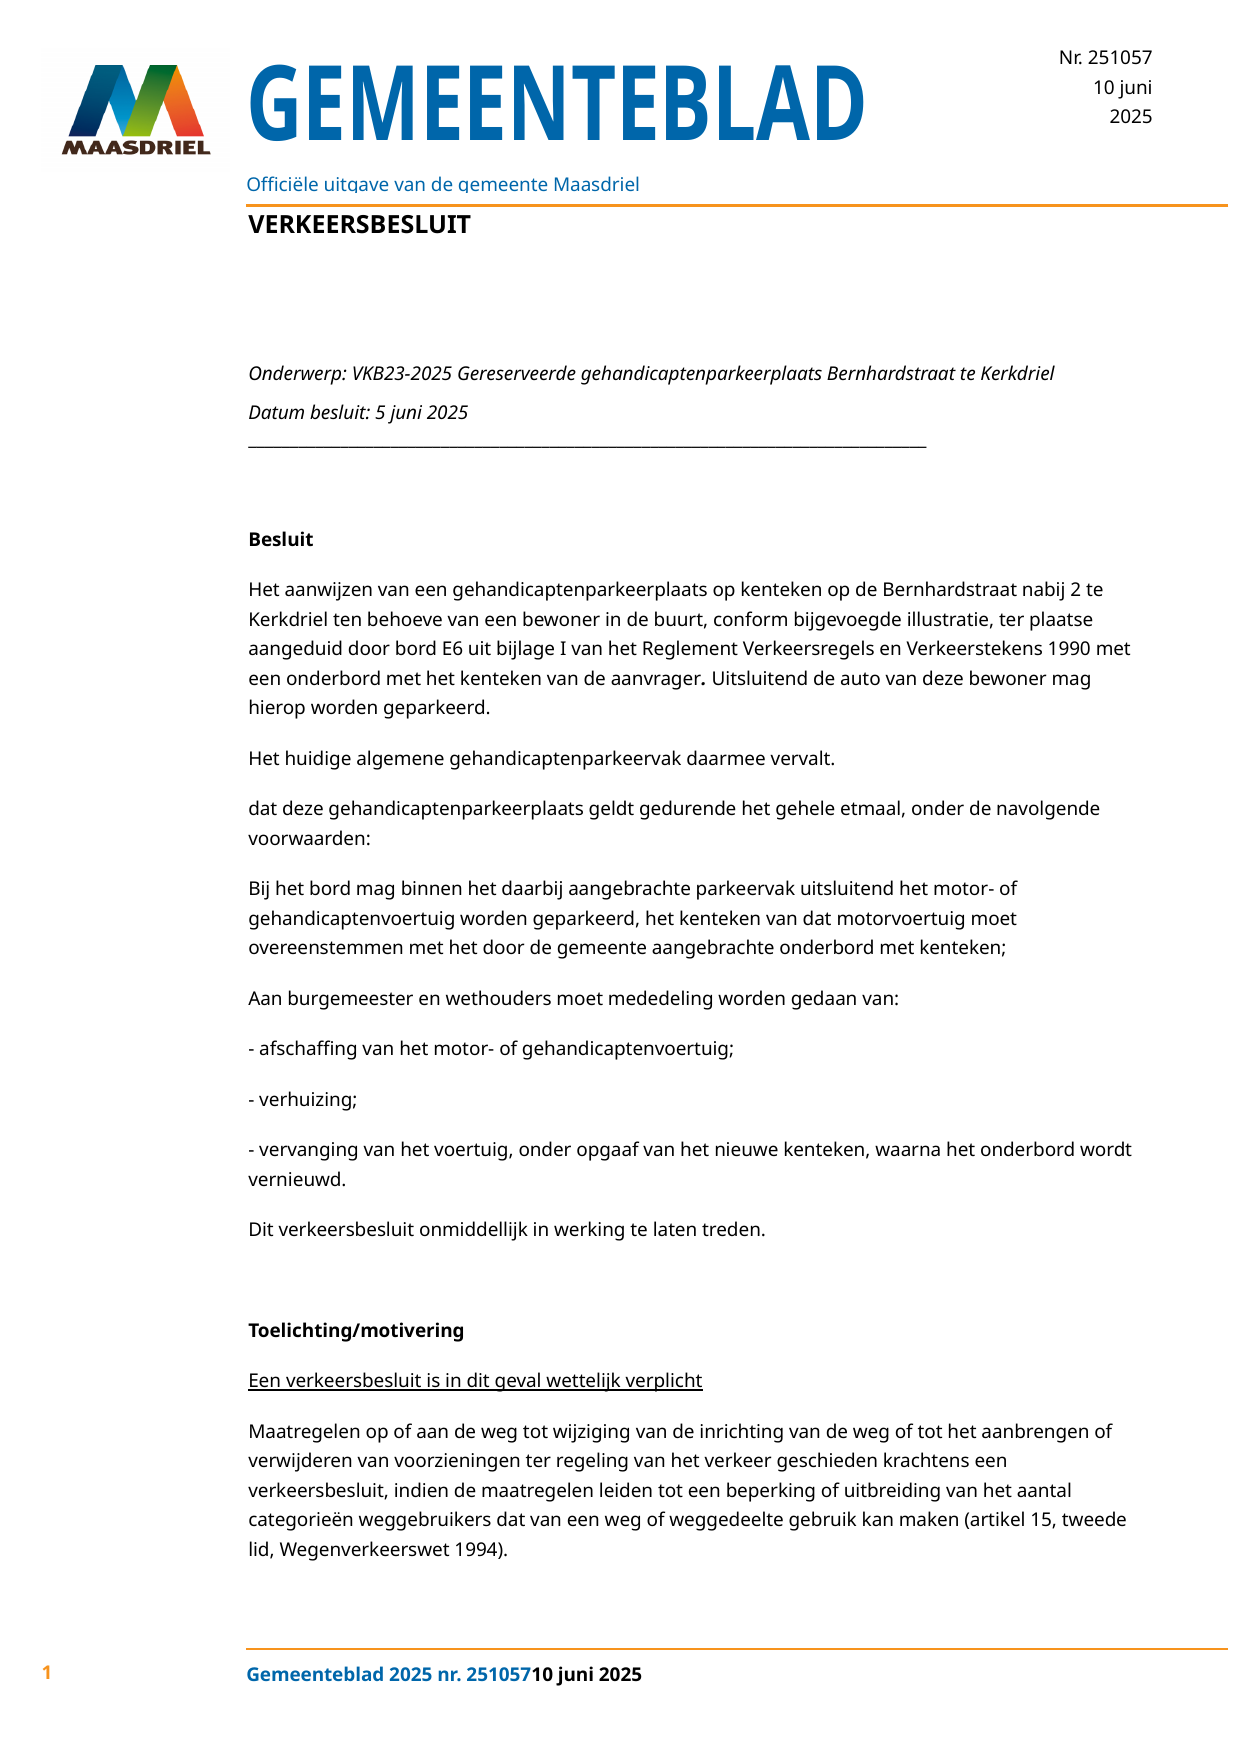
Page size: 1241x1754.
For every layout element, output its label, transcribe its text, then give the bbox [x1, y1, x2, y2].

picture [41, 47, 231, 172]
text Het huidige algemene gehandicaptenparkeervak daarmee vervalt. [248, 745, 1152, 771]
text Toelichting/motivering [248, 1317, 1152, 1343]
text - afschaffing van het motor- of gehandicaptenvoertuig; [248, 1035, 1152, 1061]
text Bij het bord mag binnen het daarbij aangebrachte parkeervak uitsluitend het motor- of gehandicaptenvoertuig worden geparkeerd, het kenteken van dat motorvoertuig moet overeenstemmen met het door de gemeente aangebrachte onderbord met kenteken; [248, 875, 1152, 960]
text Besluit [248, 526, 1152, 552]
text VERKEERSBESLUIT [248, 207, 1152, 241]
text - vervanging van het voertuig, onder opgaaf van het nieuwe kenteken, waarna het onderbord wordt vernieuwd. [248, 1136, 1152, 1192]
text _________________________________________________________________________________ [248, 425, 1152, 451]
text - verhuizing; [248, 1086, 1152, 1112]
text Dit verkeersbesluit onmiddellijk in werking te laten treden. [248, 1216, 1152, 1242]
text Maatregelen op of aan de weg tot wijziging van de inrichting van de weg of tot het aanbrengen of verwijderen van voorzieningen ter regeling van het verkeer geschieden krachtens een verkeersbesluit, indien de maatregelen leiden tot een beperking of uitbreiding van het aantal categorieën weggebruikers dat van een weg of weggedeelte gebruik kan maken (artikel 15, tweede lid, Wegenverkeerswet 1994). [248, 1418, 1152, 1562]
text dat deze gehandicaptenparkeerplaats geldt gedurende het gehele etmaal, onder de navolgende voorwaarden: [248, 795, 1152, 851]
text Het aanwijzen van een gehandicaptenparkeerplaats op kenteken op de Bernhardstraat nabij 2 te Kerkdriel ten behoeve van een bewoner in de buurt, conform bijgevoegde illustratie, ter plaatse aangeduid door bord E6 uit bijlage I van het Reglement Verkeersregels en Verkeerstekens 1990 met een onderbord met het kenteken van de aanvrager. Uitsluitend de auto van deze bewoner mag hierop worden geparkeerd. [248, 576, 1152, 720]
text Een verkeersbesluit is in dit geval wettelijk verplicht [248, 1367, 1152, 1393]
text Onderwerp: VKB23-2025 Gereserveerde gehandicaptenparkeerplaats Bernhardstraat te Kerkdriel [248, 360, 1152, 386]
text Aan burgemeester en wethouders moet mededeling worden gedaan van: [248, 985, 1152, 1011]
text Datum besluit: 5 juni 2025 [248, 399, 1152, 425]
